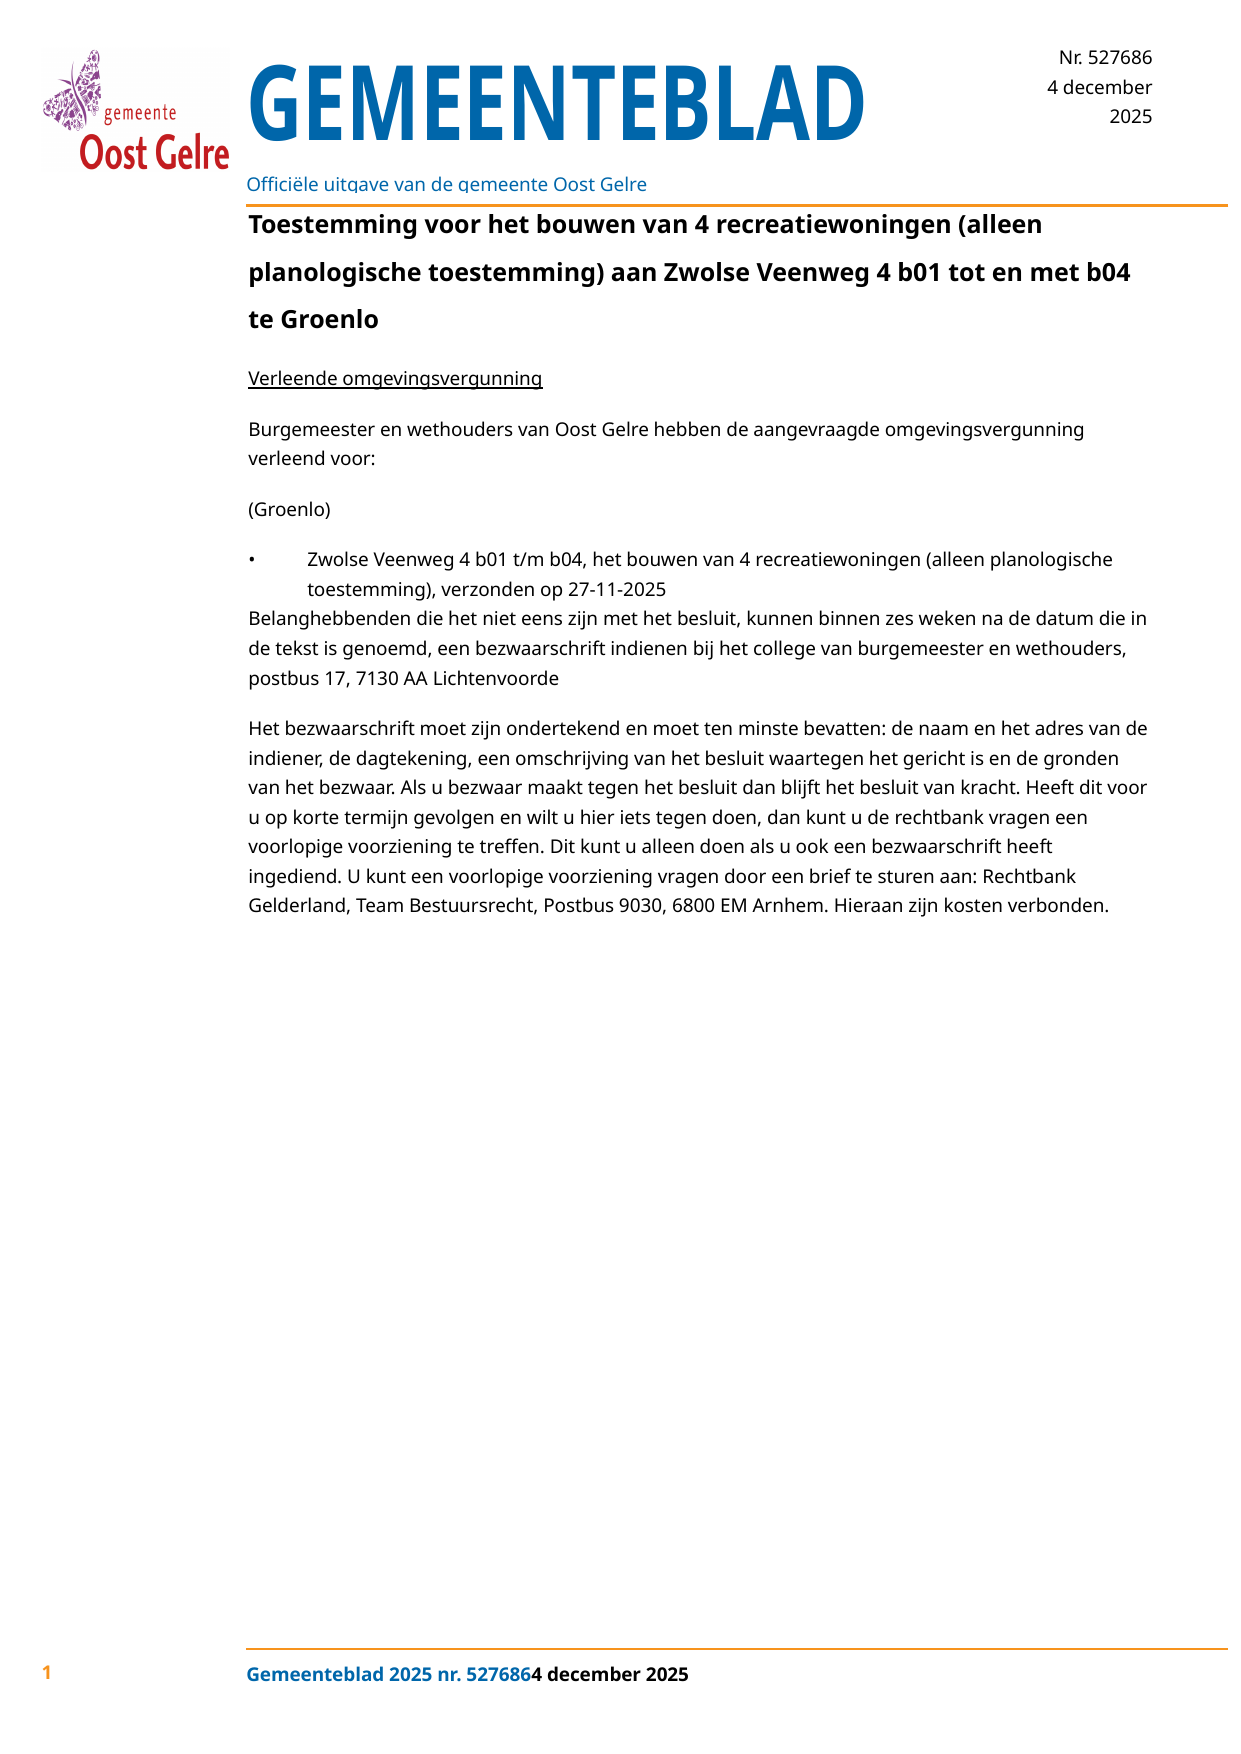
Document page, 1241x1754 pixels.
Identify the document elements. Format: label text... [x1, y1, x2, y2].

picture [41, 47, 231, 172]
text (Groenlo) [248, 496, 1152, 522]
text Burgemeester en wethouders van Oost Gelre hebben de aangevraagde omgevingsvergunning verleend voor: [248, 416, 1152, 471]
text Belanghebbenden die het niet eens zijn met het besluit, kunnen binnen zes weken na de datum die in de tekst is genoemd, een bezwaarschrift indienen bij het college van burgemeester en wethouders, postbus 17, 7130 AA Lichtenvoorde [248, 606, 1152, 690]
text Verleende omgevingsvergunning [248, 366, 1152, 391]
list Zwolse Veenweg 4 b01 t/m b04, het bouwen van 4 recreatiewoningen (alleen planologische toestemming), verzonden op 27-11-2025 [248, 546, 1152, 602]
text Het bezwaarschrift moet zijn ondertekend en moet ten minste bevatten: de naam en het adres van de indiener, de dagtekening, een omschrijving van het besluit waartegen het gericht is en de gronden van het bezwaar. Als u bezwaar maakt tegen het besluit dan blijft het besluit van kracht. Heeft dit voor u op korte termijn gevolgen en wilt u hier iets tegen doen, dan kunt u de rechtbank vragen een voorlopige voorziening te treffen. Dit kunt u alleen doen als u ook een bezwaarschrift heeft ingediend. U kunt een voorlopige voorziening vragen door een brief te sturen aan: Rechtbank Gelderland, Team Bestuursrecht, Postbus 9030, 6800 EM Arnhem. Hieraan zijn kosten verbonden. [248, 715, 1152, 918]
text Toestemming voor het bouwen van 4 recreatiewoningen (alleen planologische toestemming) aan Zwolse Veenweg 4 b01 tot en met b04 te Groenlo [248, 207, 1152, 336]
